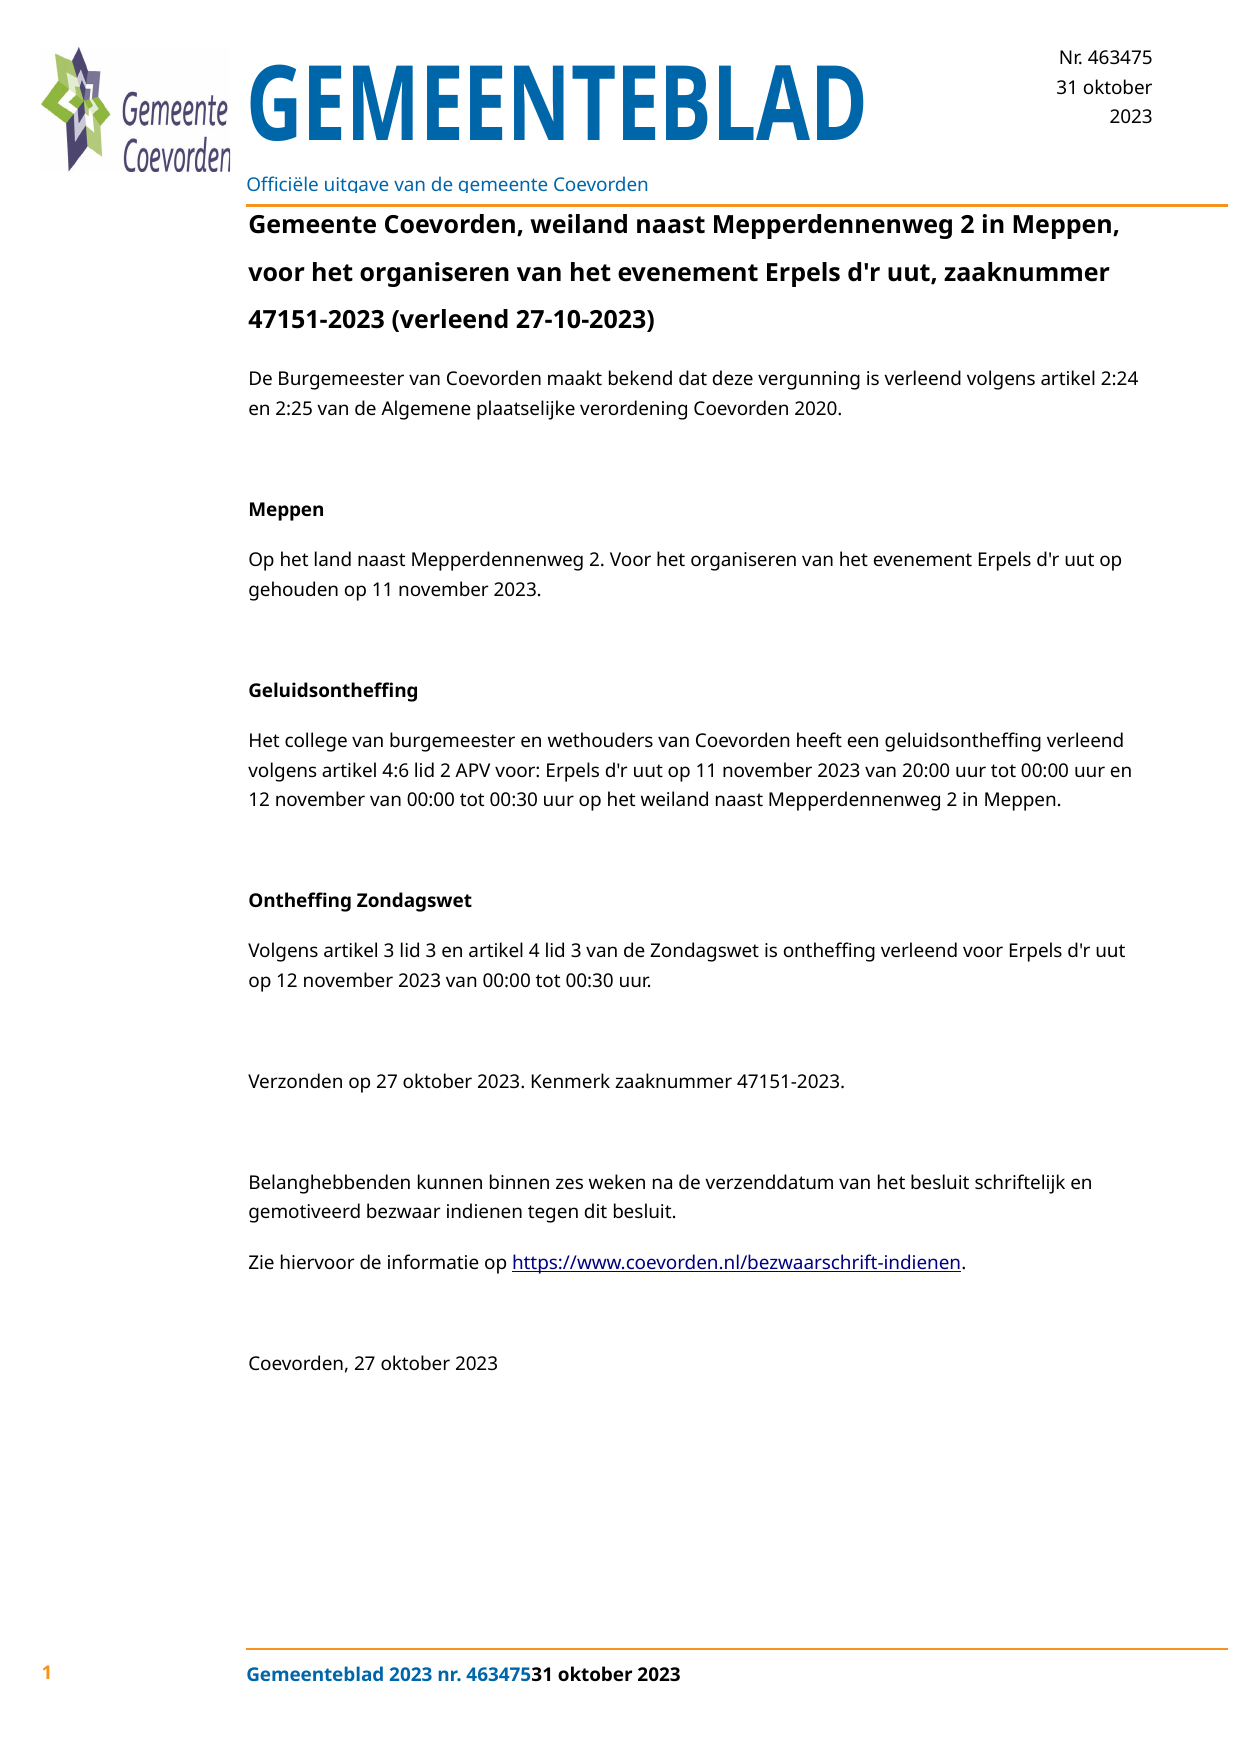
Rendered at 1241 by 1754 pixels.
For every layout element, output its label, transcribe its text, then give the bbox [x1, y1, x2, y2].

picture [41, 47, 231, 172]
text Meppen [248, 496, 1152, 522]
text Geluidsontheffing [248, 677, 1152, 702]
text Volgens artikel 3 lid 3 en artikel 4 lid 3 van de Zondagswet is ontheffing verleend voor Erpels d'r uut op 12 november 2023 van 00:00 tot 00:30 uur. [248, 938, 1152, 993]
text Coevorden, 27 oktober 2023 [248, 1350, 1152, 1375]
text Ontheffing Zondagswet [248, 887, 1152, 913]
text Verzonden op 27 oktober 2023. Kenmerk zaaknummer 47151-2023. [248, 1068, 1152, 1094]
text Op het land naast Mepperdennenweg 2. Voor het organiseren van het evenement Erpels d'r uut op gehouden op 11 november 2023. [248, 546, 1152, 602]
text Gemeente Coevorden, weiland naast Mepperdennenweg 2 in Meppen, voor het organiseren van het evenement Erpels d'r uut, zaaknummer 47151-2023 (verleend 27-10-2023) [248, 207, 1152, 336]
text Het college van burgemeester en wethouders van Coevorden heeft een geluidsontheffing verleend volgens artikel 4:6 lid 2 APV voor: Erpels d'r uut op 11 november 2023 van 20:00 uur tot 00:00 uur en 12 november van 00:00 tot 00:30 uur op het weiland naast Mepperdennenweg 2 in Meppen. [248, 727, 1152, 812]
text Belanghebbenden kunnen binnen zes weken na de verzenddatum van het besluit schriftelijk en gemotiveerd bezwaar indienen tegen dit besluit. [248, 1169, 1152, 1224]
text De Burgemeester van Coevorden maakt bekend dat deze vergunning is verleend volgens artikel 2:24 en 2:25 van de Algemene plaatselijke verordening Coevorden 2020. [248, 366, 1152, 421]
text Zie hiervoor de informatie op https://www.coevorden.nl/bezwaarschrift-indienen. [248, 1249, 1152, 1274]
